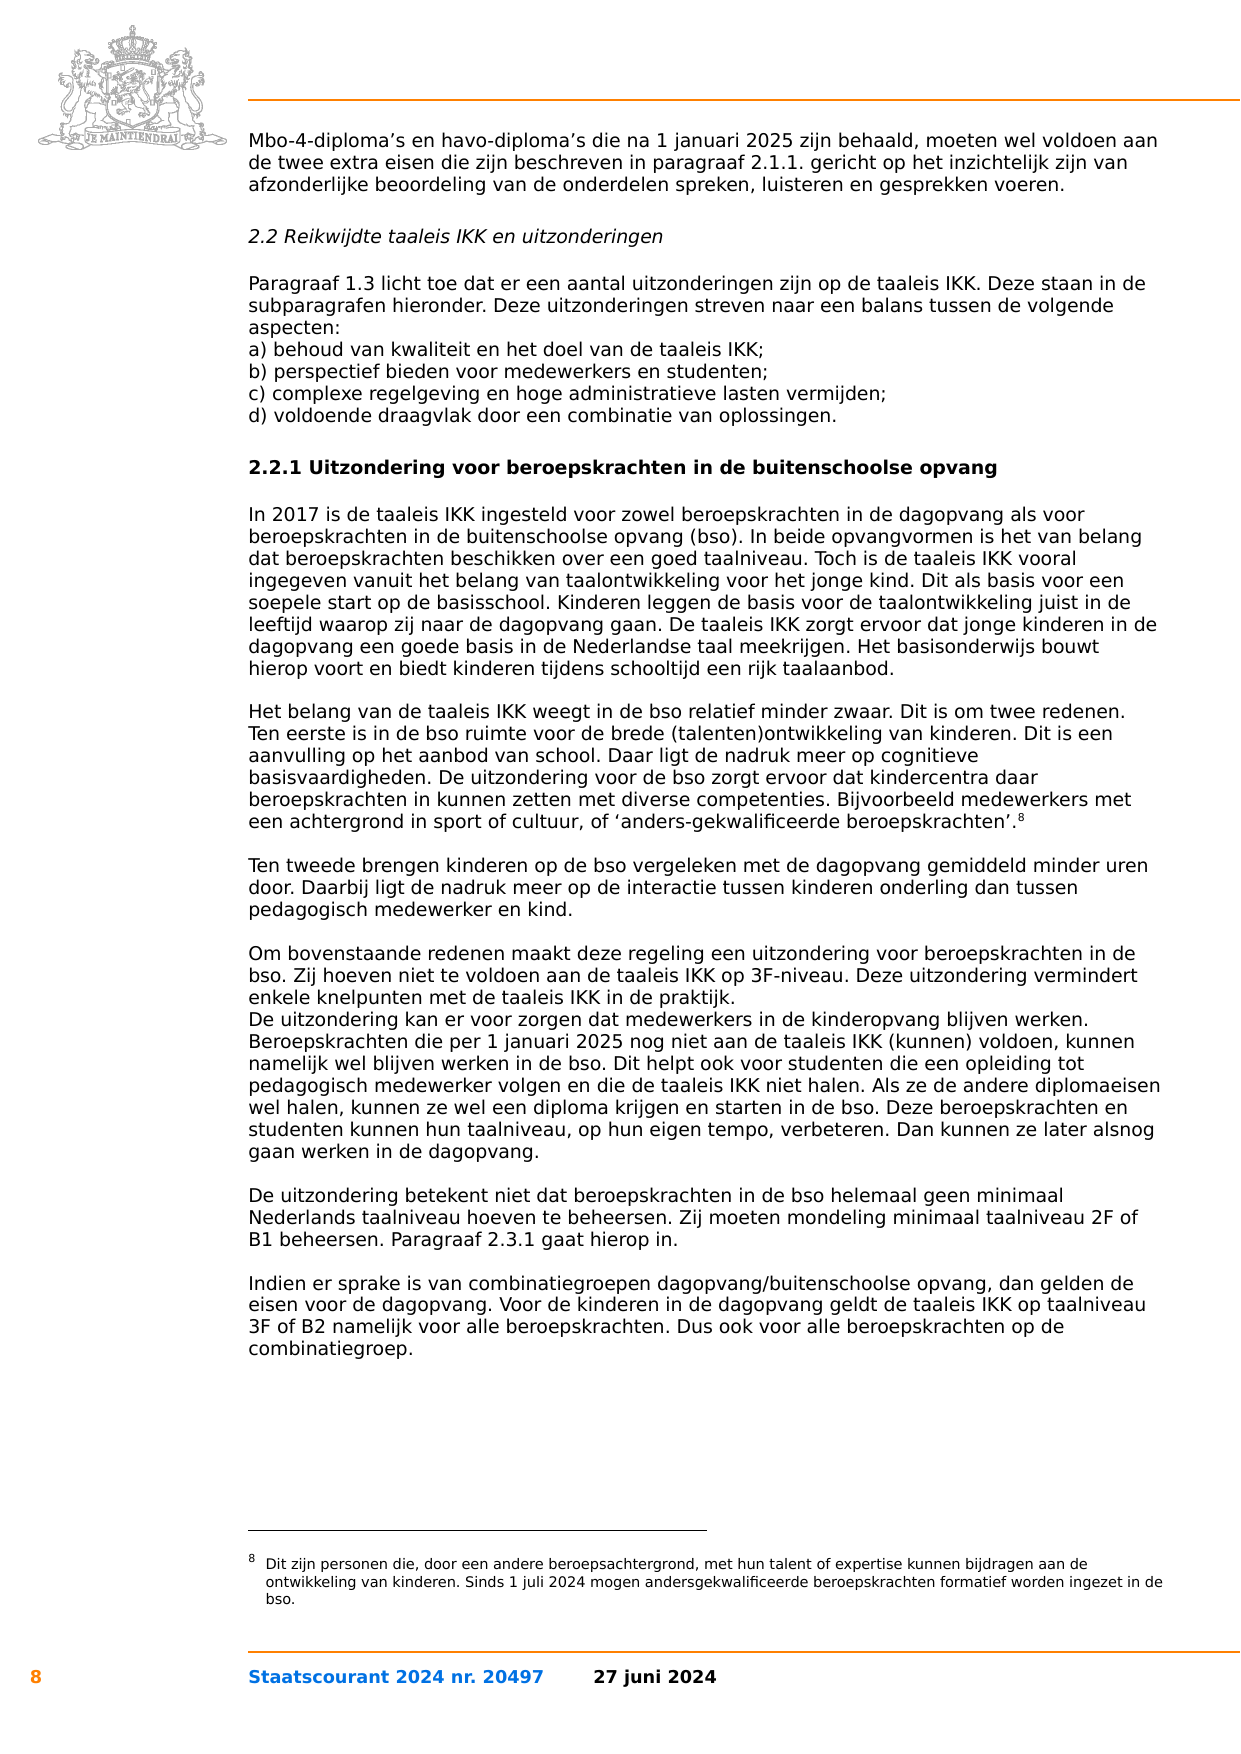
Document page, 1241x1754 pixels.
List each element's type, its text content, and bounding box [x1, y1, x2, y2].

text De uitzondering betekent niet dat beroepskrachten in de bso helemaal geen minimaal Nederlands taalniveau hoeven te beheersen. Zij moeten mondeling minimaal taalniveau 2F of B1 beheersen. Paragraaf 2.3.1 gaat hierop in. [248, 1184, 1163, 1251]
picture [38, 25, 227, 150]
text Mbo-4-diploma’s en havo-diploma’s die na 1 januari 2025 zijn behaald, moeten wel voldoen aan de twee extra eisen die zijn beschreven in paragraaf 2.1.1. gericht op het inzichtelijk zijn van afzonderlijke beoordeling van de onderdelen spreken, luisteren en gesprekken voeren. [248, 130, 1163, 196]
text Ten tweede brengen kinderen op de bso vergeleken met de dagopvang gemiddeld minder uren door. Daarbij ligt de nadruk meer op de interactie tussen kinderen onderling dan tussen pedagogisch medewerker en kind. [248, 855, 1163, 921]
text De uitzondering kan er voor zorgen dat medewerkers in de kinderopvang blijven werken. Beroepskrachten die per 1 januari 2025 nog niet aan de taaleis IKK (kunnen) voldoen, kunnen namelijk wel blijven werken in de bso. Dit helpt ook voor studenten die een opleiding tot pedagogisch medewerker volgen en die de taaleis IKK niet halen. Als ze de andere diplomaeisen wel halen, kunnen ze wel een diploma krijgen en starten in de bso. Deze beroepskrachten en studenten kunnen hun taalniveau, op hun eigen tempo, verbeteren. Dan kunnen ze later alsnog gaan werken in de dagopvang. [248, 1009, 1163, 1163]
text Paragraaf 1.3 licht toe dat er een aantal uitzonderingen zijn op de taaleis IKK. Deze staan in de subparagrafen hieronder. Deze uitzonderingen streven naar een balans tussen de volgende aspecten: [248, 273, 1163, 339]
text b) perspectief bieden voor medewerkers en studenten; [248, 361, 1163, 383]
subtitle 2.2.1 Uitzondering voor beroepskrachten in de buitenschoolse opvang [248, 457, 1163, 479]
text Het belang van de taaleis IKK weegt in de bso relatief minder zwaar. Dit is om twee redenen. Ten eerste is in de bso ruimte voor de brede (talenten)ontwikkeling van kinderen. Dit is een aanvulling op het aanbod van school. Daar ligt de nadruk meer op cognitieve basisvaardigheden. De uitzondering voor de bso zorgt ervoor dat kindercentra daar beroepskrachten in kunnen zetten met diverse competenties. Bijvoorbeeld medewerkers met een achtergrond in sport of cultuur, of ‘anders-gekwalificeerde beroepskrachten’. [248, 701, 1163, 833]
text In 2017 is de taaleis IKK ingesteld voor zowel beroepskrachten in de dagopvang als voor beroepskrachten in de buitenschoolse opvang (bso). In beide opvangvormen is het van belang dat beroepskrachten beschikken over een goed taalniveau. Toch is de taaleis IKK vooral ingegeven vanuit het belang van taalontwikkeling voor het jonge kind. Dit als basis voor een soepele start op de basisschool. Kinderen leggen de basis voor de taalontwikkeling juist in de leeftijd waarop zij naar de dagopvang gaan. De taaleis IKK zorgt ervoor dat jonge kinderen in de dagopvang een goede basis in de Nederlandse taal meekrijgen. Het basisonderwijs bouwt hierop voort en biedt kinderen tijdens schooltijd een rijk taalaanbod. [248, 504, 1163, 679]
text Dit zijn personen die, door een andere beroepsachtergrond, met hun talent of expertise kunnen bijdragen aan de ontwikkeling van kinderen. Sinds 1 juli 2024 mogen andersgekwalificeerde beroepskrachten formatief worden ingezet in de bso. [248, 1552, 1163, 1608]
text a) behoud van kwaliteit en het doel van de taaleis IKK; [248, 339, 1163, 361]
subtitle 2.2 Reikwijdte taaleis IKK en uitzonderingen [248, 226, 1163, 248]
text d) voldoende draagvlak door een combinatie van oplossingen. [248, 405, 1163, 427]
text Indien er sprake is van combinatiegroepen dagopvang/buitenschoolse opvang, dan gelden de eisen voor de dagopvang. Voor de kinderen in de dagopvang geldt de taaleis IKK op taalniveau 3F of B2 namelijk voor alle beroepskrachten. Dus ook voor alle beroepskrachten op de combinatiegroep. [248, 1272, 1163, 1360]
text Om bovenstaande redenen maakt deze regeling een uitzondering voor beroepskrachten in de bso. Zij hoeven niet te voldoen aan de taaleis IKK op 3F-niveau. Deze uitzondering vermindert enkele knelpunten met de taaleis IKK in de praktijk. [248, 943, 1163, 1009]
text c) complexe regelgeving en hoge administratieve lasten vermijden; [248, 383, 1163, 405]
